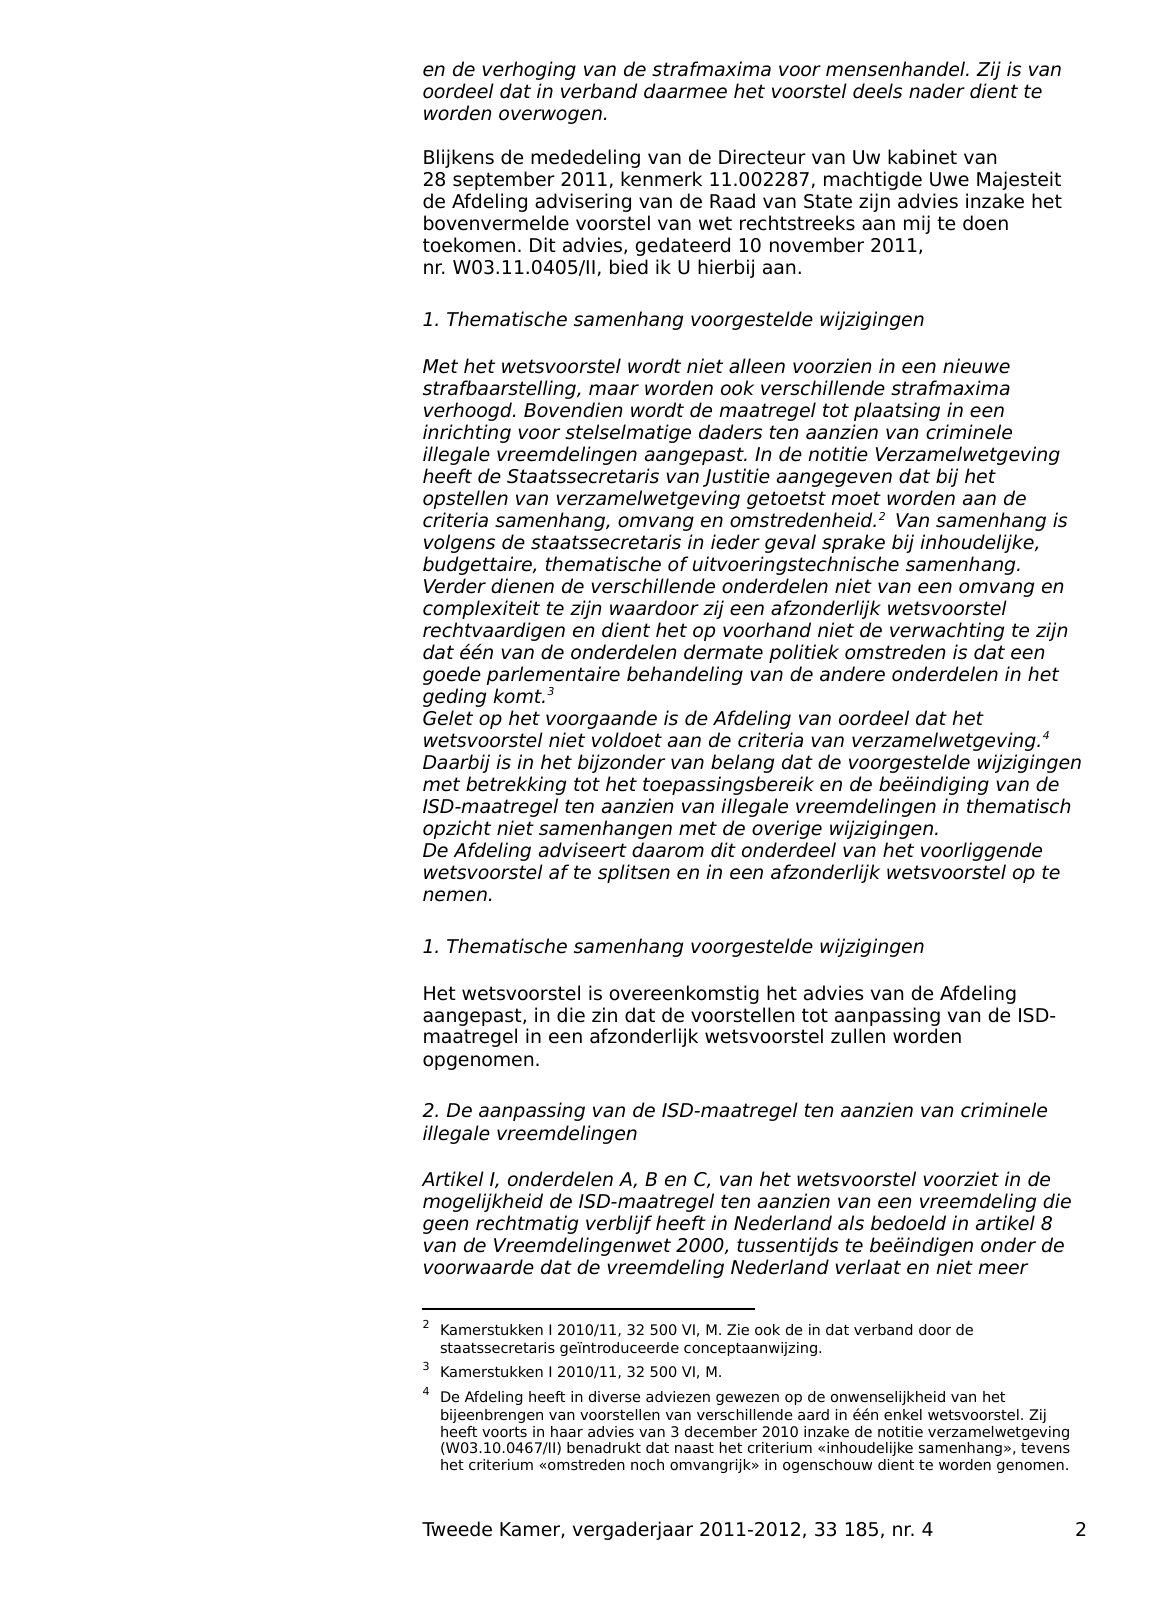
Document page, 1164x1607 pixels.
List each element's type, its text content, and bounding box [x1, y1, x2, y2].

text Blijkens de mededeling van de Directeur van Uw kabinet van 28 september 2011, kenmerk 11.002287, machtigde Uwe Majesteit de Afdeling advisering van de Raad van State zijn advies inzake het bovenvermelde voorstel van wet rechtstreeks aan mij te doen toekomen. Dit advies, gedateerd 10 november 2011, nr. W03.11.0405/II, bied ik U hierbij aan. [422, 147, 1087, 279]
text De Afdeling adviseert daarom dit onderdeel van het voorliggende wetsvoorstel af te splitsen en in een afzonderlijk wetsvoorstel op te nemen. [422, 839, 1087, 906]
text De Afdeling heeft in diverse adviezen gewezen op de onwenselijkheid van het bijeenbrengen van voorstellen van verschillende aard in één enkel wetsvoorstel. Zij heeft voorts in haar advies van 3 december 2010 inzake de notitie verzamelwetgeving (W03.10.0467/II) benadrukt dat naast het criterium «inhoudelijke samenhang», tevens het criterium «omstreden noch omvangrijk» in ogenschouw dient te worden genomen. [422, 1385, 1087, 1474]
subtitle 1. Thematische samenhang voorgestelde wijzigingen [422, 936, 1087, 957]
text Gelet op het voorgaande is de Afdeling van oordeel dat het wetsvoorstel niet voldoet aan de criteria van verzamelwetgeving. Daarbij is in het bijzonder van belang dat de voorgestelde wijzigingen met betrekking tot het toepassingsbereik en de beëindiging van de ISD-maatregel ten aanzien van illegale vreemdelingen in thematisch opzicht niet samenhangen met de overige wijzigingen. [422, 708, 1087, 839]
text Kamerstukken I 2010/11, 32 500 VI, M. Zie ook de in dat verband door de staatssecretaris geïntroduceerde conceptaanwijzing. [422, 1318, 1087, 1357]
subtitle 2. De aanpassing van de ISD-maatregel ten aanzien van criminele illegale vreemdelingen [422, 1100, 1087, 1144]
subtitle 1. Thematische samenhang voorgestelde wijzigingen [422, 309, 1087, 331]
text Kamerstukken I 2010/11, 32 500 VI, M. [422, 1360, 1087, 1382]
text en de verhoging van de strafmaxima voor mensenhandel. Zij is van oordeel dat in verband daarmee het voorstel deels nader dient te worden overwogen. [422, 59, 1087, 125]
text Met het wetsvoorstel wordt niet alleen voorzien in een nieuwe strafbaarstelling, maar worden ook verschillende strafmaxima verhoogd. Bovendien wordt de maatregel tot plaatsing in een inrichting voor stelselmatige daders ten aanzien van criminele illegale vreemdelingen aangepast. In de notitie Verzamelwetgeving heeft de Staatssecretaris van Justitie aangegeven dat bij het opstellen van verzamelwetgeving getoetst moet worden aan de criteria samenhang, omvang en omstredenheid. Van samenhang is volgens de staatssecretaris in ieder geval sprake bij inhoudelijke, budgettaire, thematische of uitvoeringstechnische samenhang. Verder dienen de verschillende onderdelen niet van een omvang en complexiteit te zijn waardoor zij een afzonderlijk wetsvoorstel rechtvaardigen en dient het op voorhand niet de verwachting te zijn dat één van de onderdelen dermate politiek omstreden is dat een goede parlementaire behandeling van de andere onderdelen in het geding komt. [422, 356, 1087, 708]
text Het wetsvoorstel is overeenkomstig het advies van de Afdeling aangepast, in die zin dat de voorstellen tot aanpassing van de ISD-maatregel in een afzonderlijk wetsvoorstel zullen worden opgenomen. [422, 982, 1087, 1070]
text Artikel I, onderdelen A, B en C, van het wetsvoorstel voorziet in de mogelijkheid de ISD-maatregel ten aanzien van een vreemdeling die geen rechtmatig verblijf heeft in Nederland als bedoeld in artikel 8 van de Vreemdelingenwet 2000, tussentijds te beëindigen onder de voorwaarde dat de vreemdeling Nederland verlaat en niet meer [422, 1169, 1087, 1279]
